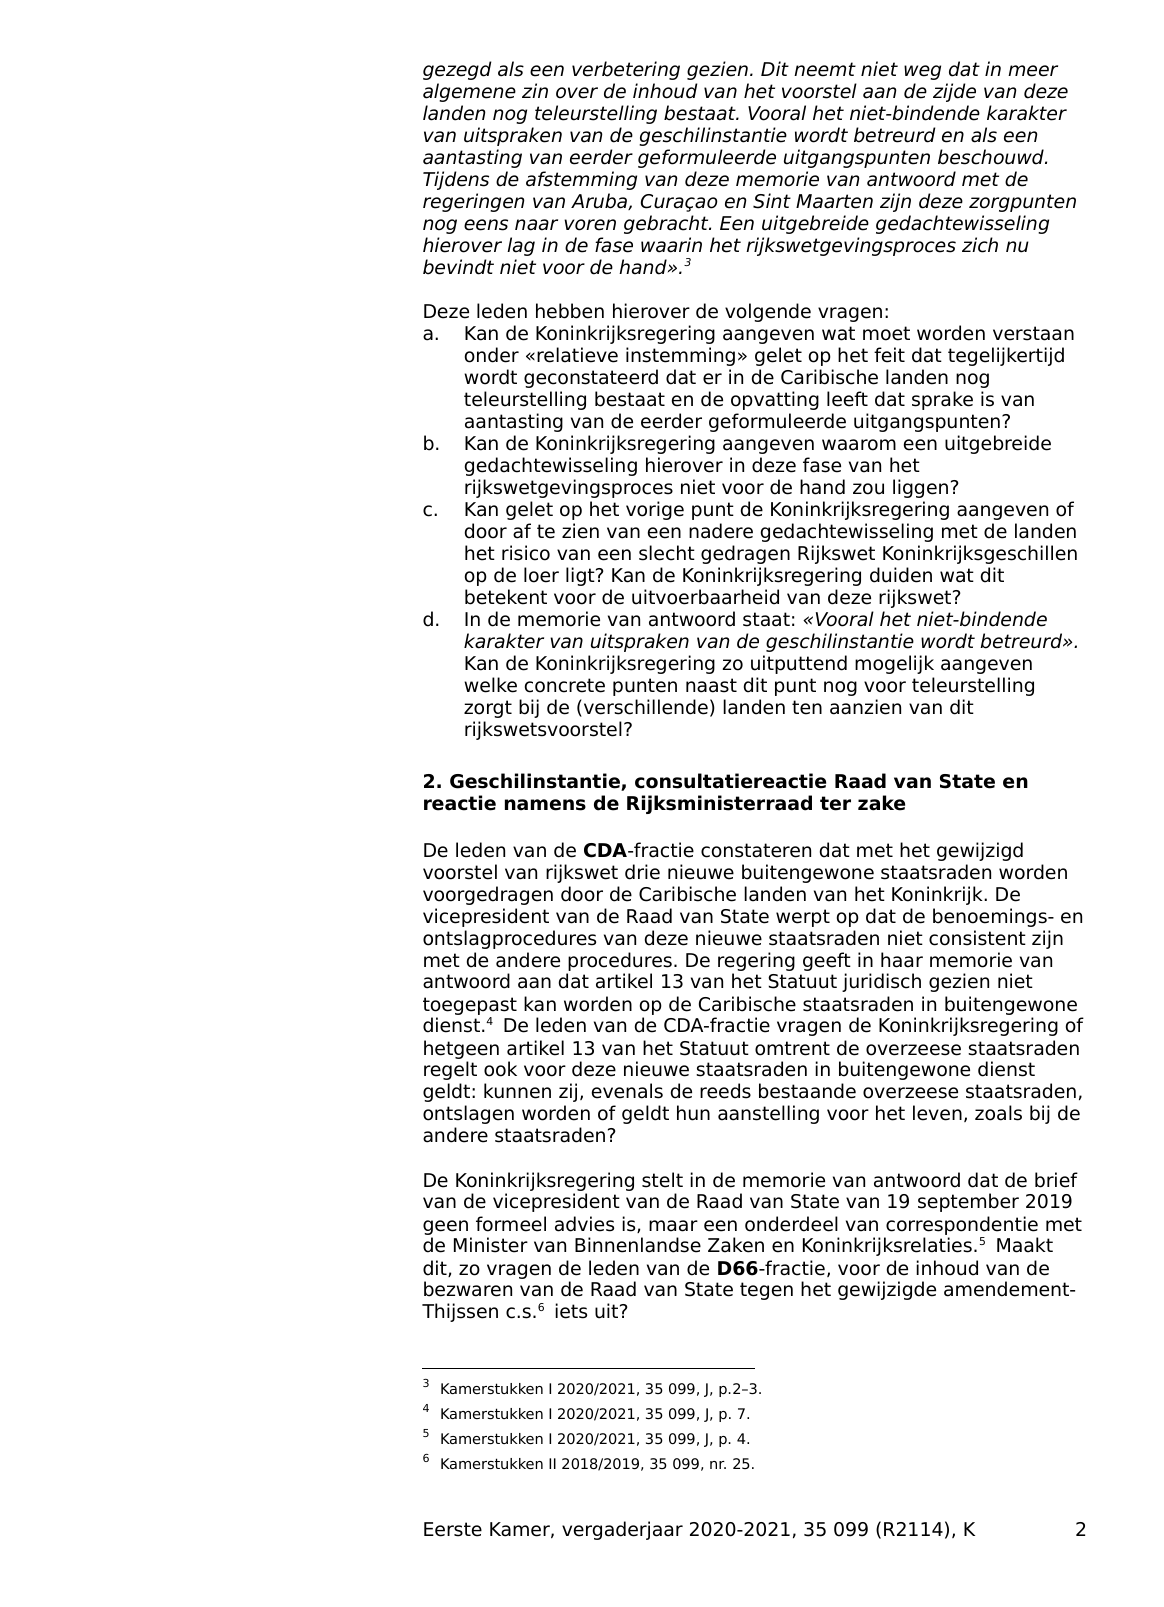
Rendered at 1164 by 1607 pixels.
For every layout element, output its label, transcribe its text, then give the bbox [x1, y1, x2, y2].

text De leden van de CDA-fractie constateren dat met het gewijzigd voorstel van rijkswet drie nieuwe buitengewone staatsraden worden voorgedragen door de Caribische landen van het Koninkrijk. De vicepresident van de Raad van State werpt op dat de benoemings- en ontslagprocedures van deze nieuwe staatsraden niet consistent zijn met de andere procedures. De regering geeft in haar memorie van antwoord aan dat artikel 13 van het Statuut juridisch gezien niet toegepast kan worden op de Caribische staatsraden in buitengewone dienst. De leden van de CDA-fractie vragen de Koninkrijksregering of hetgeen artikel 13 van het Statuut omtrent de overzeese staatsraden regelt ook voor deze nieuwe staatsraden in buitengewone dienst geldt: kunnen zij, evenals de reeds bestaande overzeese staatsraden, ontslagen worden of geldt hun aanstelling voor het leven, zoals bij de andere staatsraden? [422, 839, 1087, 1147]
text Kamerstukken I 2020/2021, 35 099, J, p. 7. [422, 1402, 1087, 1424]
subtitle 2. Geschilinstantie, consultatiereactie Raad van State en reactie namens de Rijksministerraad ter zake [422, 771, 1087, 814]
text b. Kan de Koninkrijksregering aangeven waarom een uitgebreide gedachtewisseling hierover in deze fase van het rijkswetgevingsproces niet voor de hand zou liggen? [422, 433, 1087, 499]
text Kamerstukken I 2020/2021, 35 099, J, p.2–3. [422, 1377, 1087, 1399]
text gezegd als een verbetering gezien. Dit neemt niet weg dat in meer algemene zin over de inhoud van het voorstel aan de zijde van deze landen nog teleurstelling bestaat. Vooral het niet-bindende karakter van uitspraken van de geschilinstantie wordt betreurd en als een aantasting van eerder geformuleerde uitgangspunten beschouwd. Tijdens de afstemming van deze memorie van antwoord met de regeringen van Aruba, Curaçao en Sint Maarten zijn deze zorgpunten nog eens naar voren gebracht. Een uitgebreide gedachtewisseling hierover lag in de fase waarin het rijkswetgevingsproces zich nu bevindt niet voor de hand». [422, 59, 1087, 279]
text c. Kan gelet op het vorige punt de Koninkrijksregering aangeven of door af te zien van een nadere gedachtewisseling met de landen het risico van een slecht gedragen Rijkswet Koninkrijksgeschillen op de loer ligt? Kan de Koninkrijksregering duiden wat dit betekent voor de uitvoerbaarheid van deze rijkswet? [422, 499, 1087, 609]
text a. Kan de Koninkrijksregering aangeven wat moet worden verstaan onder «relatieve instemming» gelet op het feit dat tegelijkertijd wordt geconstateerd dat er in de Caribische landen nog teleurstelling bestaat en de opvatting leeft dat sprake is van aantasting van de eerder geformuleerde uitgangspunten? [422, 323, 1087, 433]
text d. In de memorie van antwoord staat: «Vooral het niet-bindende karakter van uitspraken van de geschilinstantie wordt betreurd». Kan de Koninkrijksregering zo uitputtend mogelijk aangeven welke concrete punten naast dit punt nog voor teleurstelling zorgt bij de (verschillende) landen ten aanzien van dit rijkswetsvoorstel? [422, 609, 1087, 741]
text De Koninkrijksregering stelt in de memorie van antwoord dat de brief van de vicepresident van de Raad van State van 19 september 2019 geen formeel advies is, maar een onderdeel van correspondentie met de Minister van Binnenlandse Zaken en Koninkrijksrelaties. Maakt dit, zo vragen de leden van de D66-fractie, voor de inhoud van de bezwaren van de Raad van State tegen het gewijzigde amendement-Thijssen c.s. iets uit? [422, 1169, 1087, 1323]
text Kamerstukken II 2018/2019, 35 099, nr. 25. [422, 1452, 1087, 1474]
text Kamerstukken I 2020/2021, 35 099, J, p. 4. [422, 1427, 1087, 1449]
text Deze leden hebben hierover de volgende vragen: [422, 301, 1087, 323]
